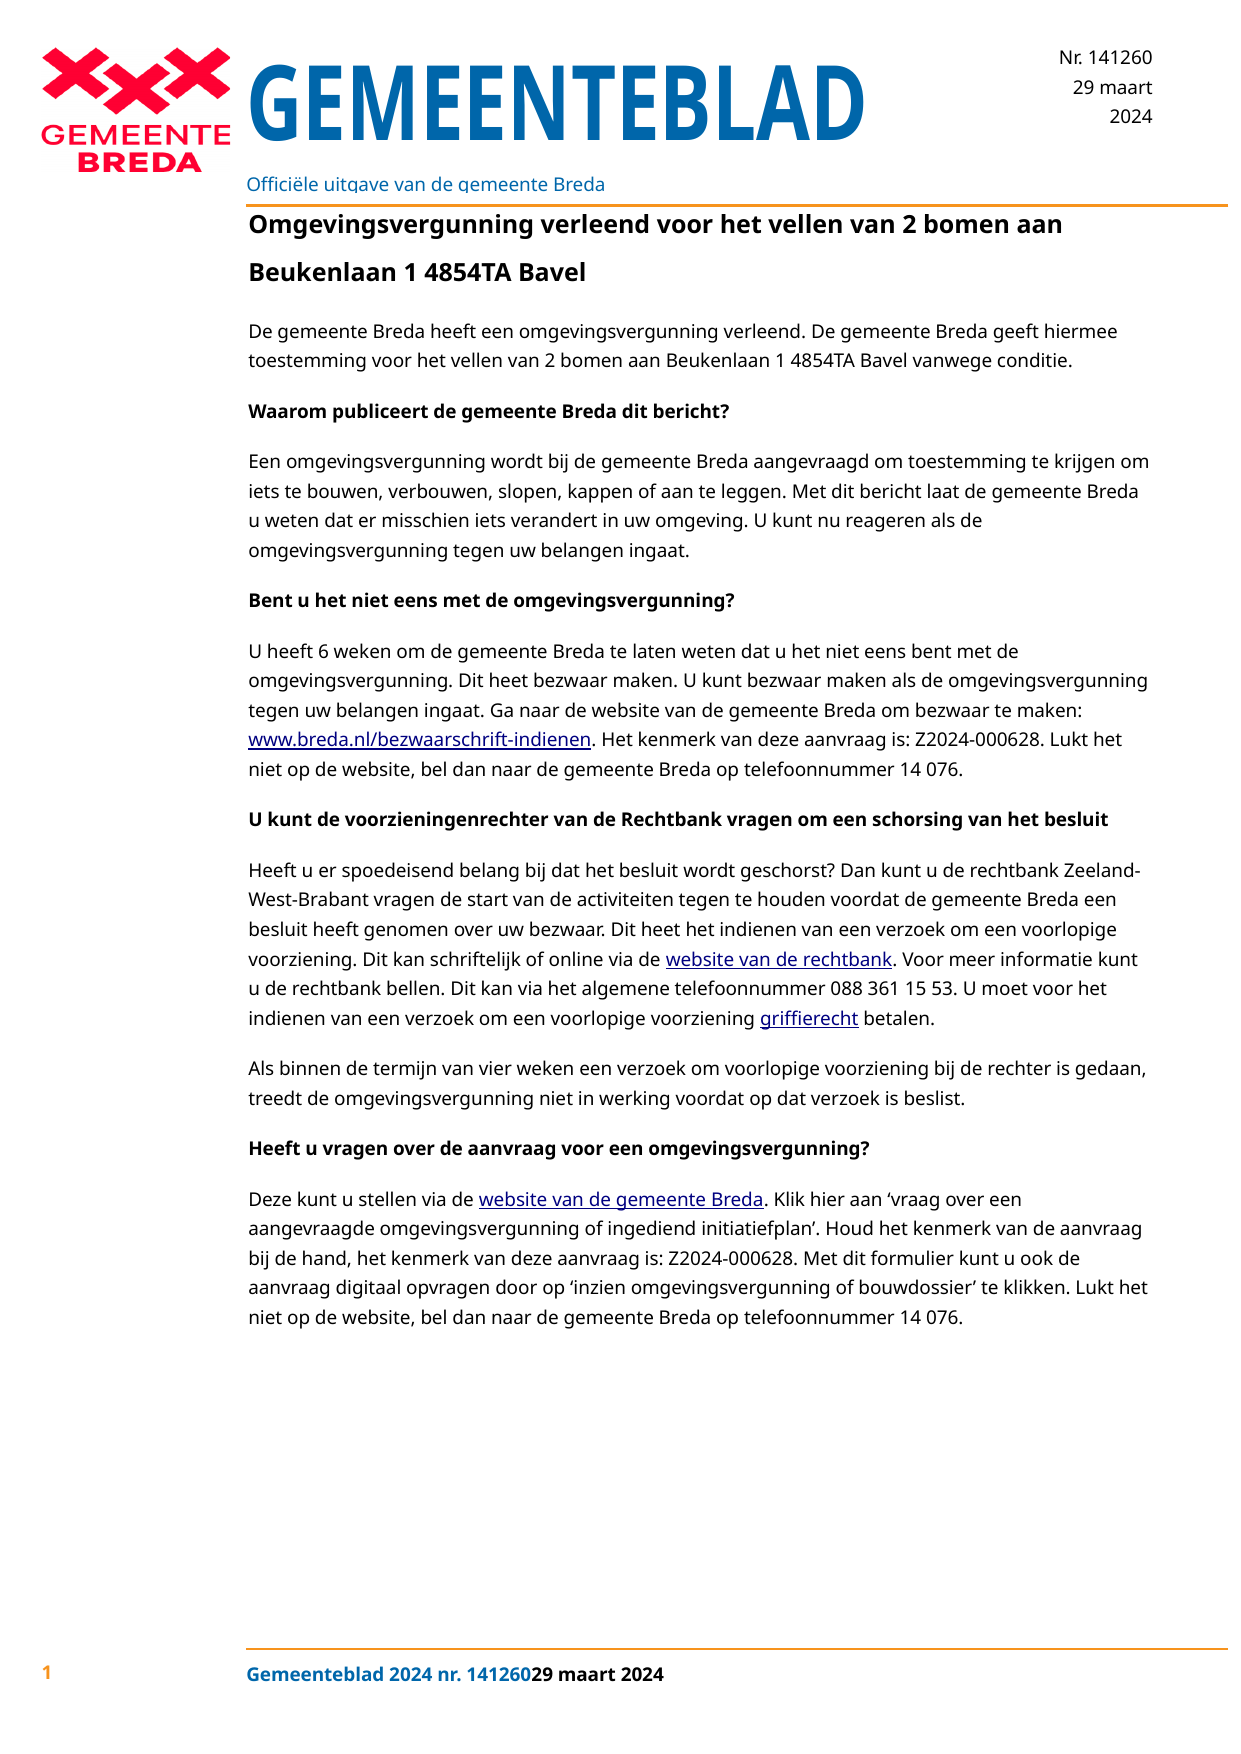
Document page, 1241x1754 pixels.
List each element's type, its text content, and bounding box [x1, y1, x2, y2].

text Als binnen de termijn van vier weken een verzoek om voorlopige voorziening bij de rechter is gedaan, treedt de omgevingsvergunning niet in werking voordat op dat verzoek is beslist. [248, 1055, 1152, 1111]
text U kunt de voorzieningenrechter van de Rechtbank vragen om een schorsing van het besluit [248, 807, 1152, 832]
picture [41, 47, 231, 172]
text Waarom publiceert de gemeente Breda dit bericht? [248, 398, 1152, 424]
text Omgevingsvergunning verleend voor het vellen van 2 bomen aan Beukenlaan 1 4854TA Bavel [248, 207, 1152, 288]
text Deze kunt u stellen via de website van de gemeente Breda. Klik hier aan ‘vraag over een aangevraagde omgevingsvergunning of ingediend initiatiefplan’. Houd het kenmerk van de aanvraag bij de hand, het kenmerk van deze aanvraag is: Z2024-000628. Met dit formulier kunt u ook de aanvraag digitaal opvragen door op ‘inzien omgevingsvergunning of bouwdossier’ te klikken. Lukt het niet op de website, bel dan naar de gemeente Breda op telefoonnummer 14 076. [248, 1186, 1152, 1330]
text Bent u het niet eens met de omgevingsvergunning? [248, 587, 1152, 613]
text Heeft u er spoedeisend belang bij dat het besluit wordt geschorst? Dan kunt u de rechtbank Zeeland-West-Brabant vragen de start van de activiteiten tegen te houden voordat de gemeente Breda een besluit heeft genomen over uw bezwaar. Dit heet het indienen van een verzoek om een voorlopige voorziening. Dit kan schriftelijk of online via de website van de rechtbank. Voor meer informatie kunt u de rechtbank bellen. Dit kan via het algemene telefoonnummer 088 361 15 53. U moet voor het indienen van een verzoek om een voorlopige voorziening griffierecht betalen. [248, 857, 1152, 1031]
text U heeft 6 weken om de gemeente Breda te laten weten dat u het niet eens bent met de omgevingsvergunning. Dit heet bezwaar maken. U kunt bezwaar maken als de omgevingsvergunning tegen uw belangen ingaat. Ga naar de website van de gemeente Breda om bezwaar te maken: www.breda.nl/bezwaarschrift-indienen. Het kenmerk van deze aanvraag is: Z2024-000628. Lukt het niet op de website, bel dan naar de gemeente Breda op telefoonnummer 14 076. [248, 638, 1152, 782]
text Een omgevingsvergunning wordt bij de gemeente Breda aangevraagd om toestemming te krijgen om iets te bouwen, verbouwen, slopen, kappen of aan te leggen. Met dit bericht laat de gemeente Breda u weten dat er misschien iets verandert in uw omgeving. U kunt nu reageren als de omgevingsvergunning tegen uw belangen ingaat. [248, 448, 1152, 563]
text Heeft u vragen over de aanvraag voor een omgevingsvergunning? [248, 1135, 1152, 1161]
text De gemeente Breda heeft een omgevingsvergunning verleend. De gemeente Breda geeft hiermee toestemming voor het vellen van 2 bomen aan Beukenlaan 1 4854TA Bavel vanwege conditie. [248, 318, 1152, 373]
